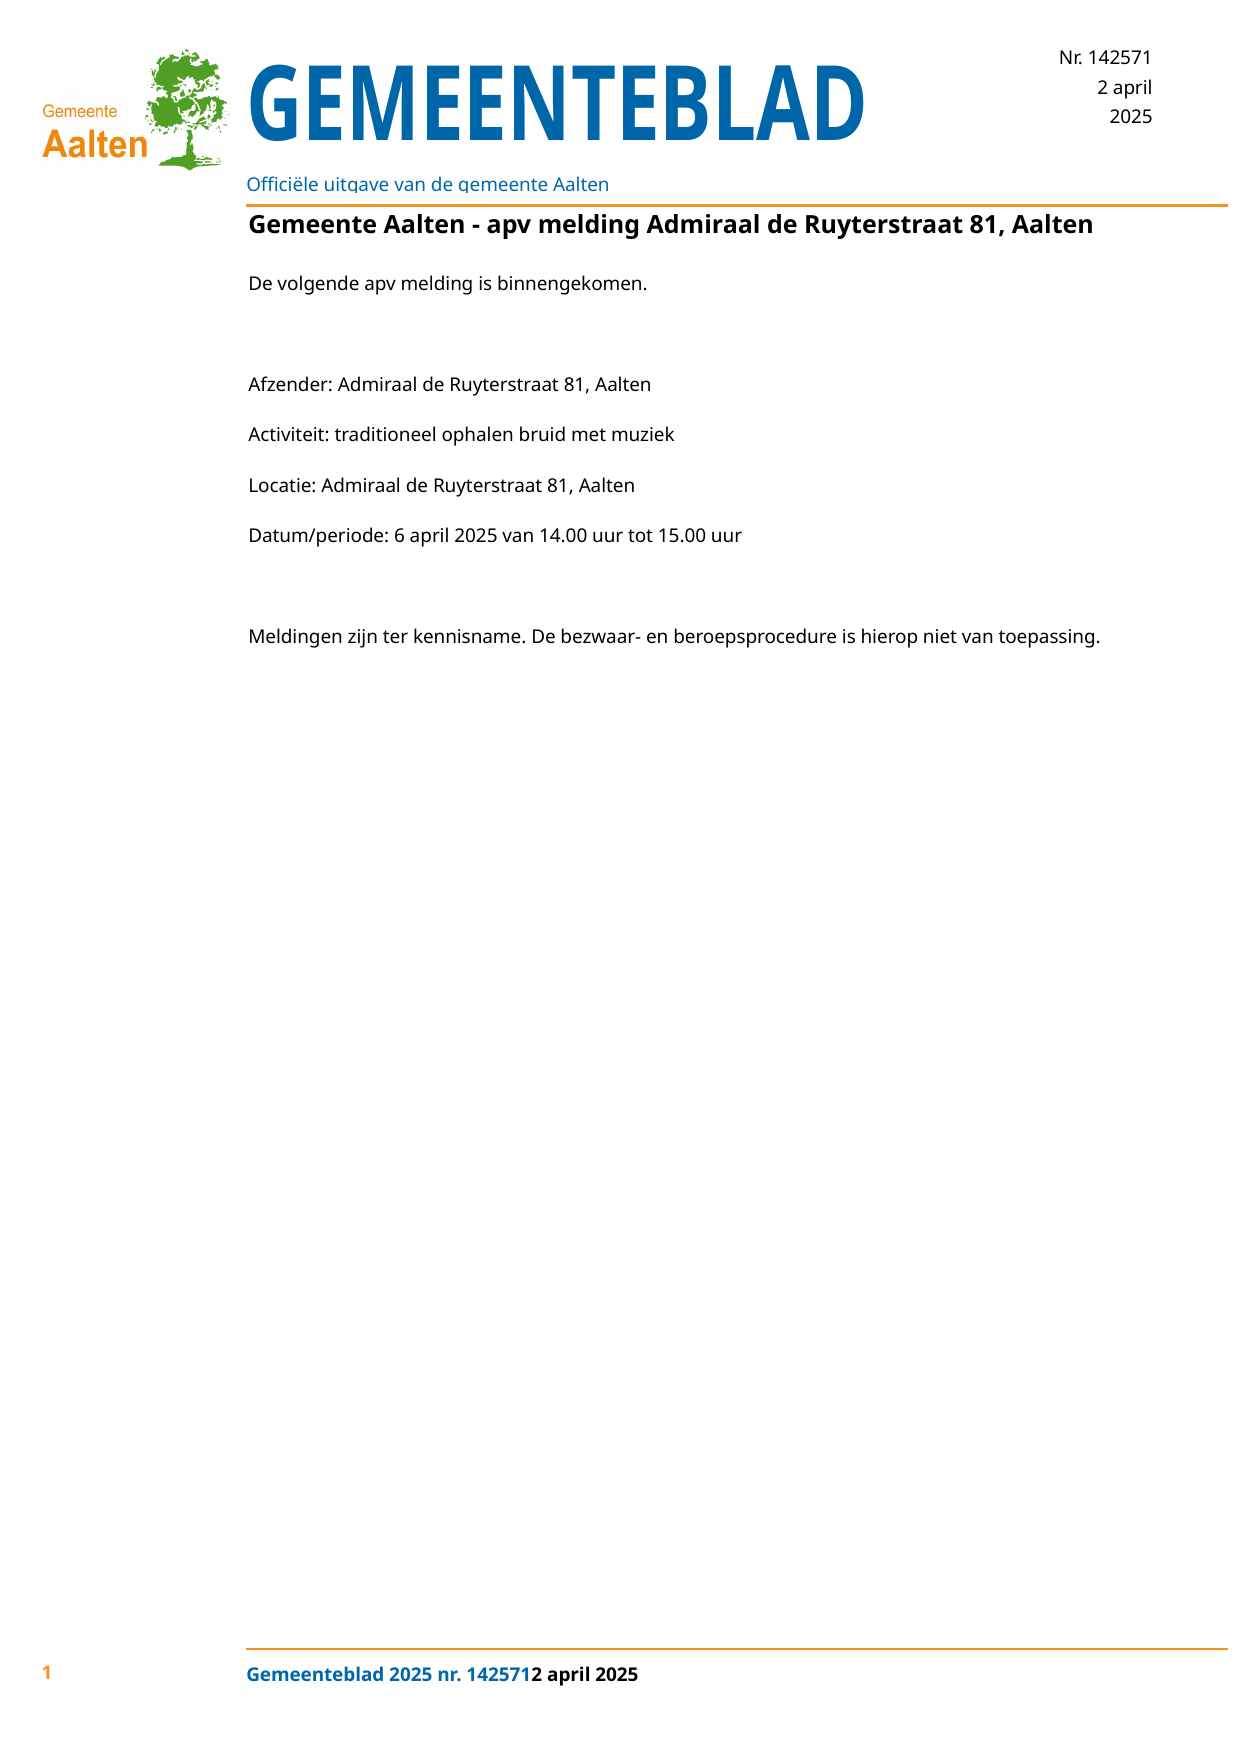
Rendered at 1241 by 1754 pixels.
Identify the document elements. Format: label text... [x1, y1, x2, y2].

text Meldingen zijn ter kennisname. De bezwaar- en beroepsprocedure is hierop niet van toepassing. [248, 623, 1152, 649]
text Locatie: Admiraal de Ruyterstraat 81, Aalten [248, 472, 1152, 498]
picture [41, 47, 231, 172]
text Gemeente Aalten - apv melding Admiraal de Ruyterstraat 81, Aalten [248, 207, 1152, 241]
text Datum/periode: 6 april 2025 van 14.00 uur tot 15.00 uur [248, 522, 1152, 548]
text Afzender: Admiraal de Ruyterstraat 81, Aalten [248, 371, 1152, 397]
text Activiteit: traditioneel ophalen bruid met muziek [248, 422, 1152, 447]
text De volgende apv melding is binnengekomen. [248, 270, 1152, 296]
